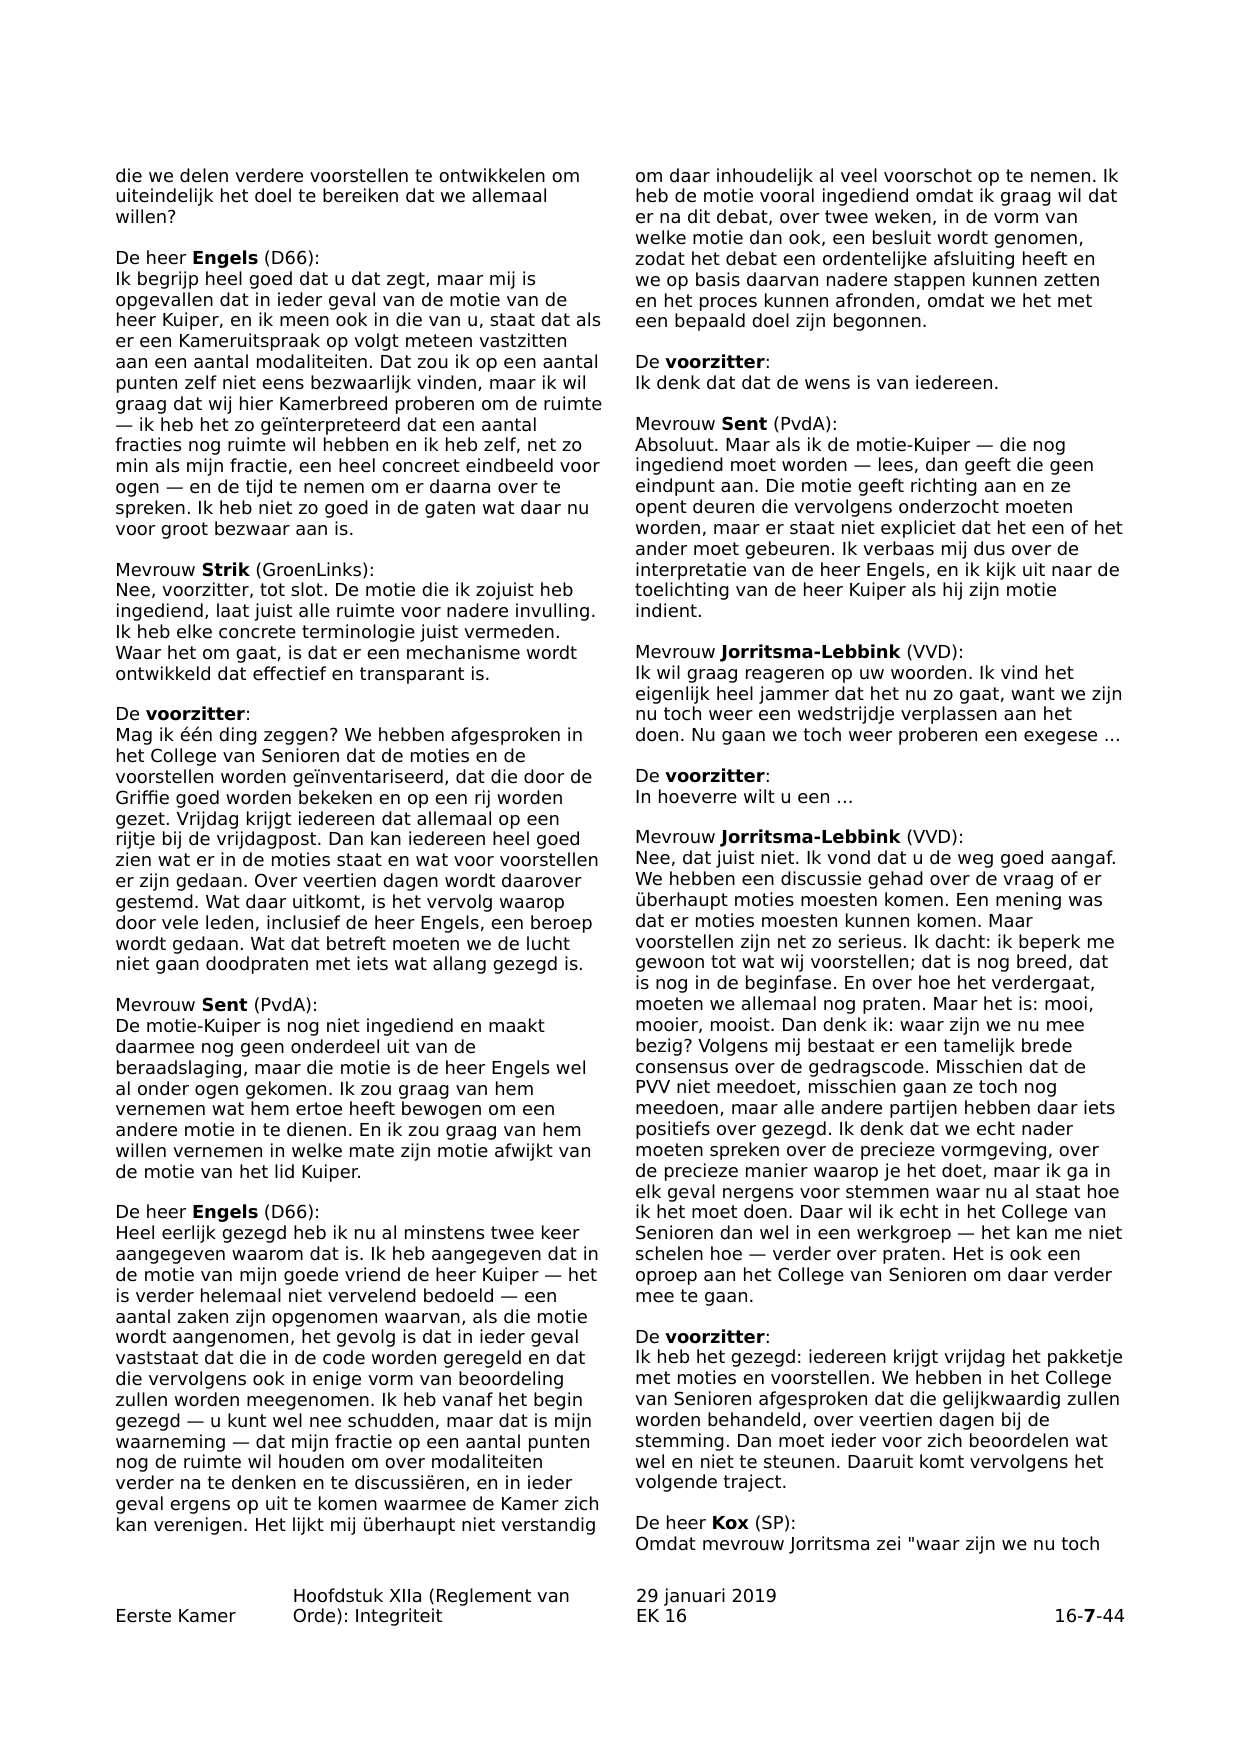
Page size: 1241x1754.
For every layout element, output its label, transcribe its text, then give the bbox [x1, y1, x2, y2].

text De heer Engels (D66): [115, 1202, 605, 1223]
text Heel eerlijk gezegd heb ik nu al minstens twee keer aangegeven waarom dat is. Ik heb aangegeven dat in de motie van mijn goede vriend de heer Kuiper — het is verder helemaal niet vervelend bedoeld — een aantal zaken zijn opgenomen waarvan, als die motie wordt aangenomen, het gevolg is dat in ieder geval vaststaat dat die in de code worden geregeld en dat die vervolgens ook in enige vorm van beoordeling zullen worden meegenomen. Ik heb vanaf het begin gezegd — u kunt wel nee schudden, maar dat is mijn waarneming — dat mijn fractie op een aantal punten nog de ruimte wil houden om over modaliteiten verder na te denken en te discussiëren, en in ieder geval ergens op uit te komen waarmee de Kamer zich kan verenigen. Het lijkt mij überhaupt niet verstandig [115, 1223, 605, 1536]
text De voorzitter: [635, 352, 1125, 373]
text Mevrouw Jorritsma-Lebbink (VVD): [635, 642, 1125, 662]
text Nee, voorzitter, tot slot. De motie die ik zojuist heb ingediend, laat juist alle ruimte voor nadere invulling. Ik heb elke concrete terminologie juist vermeden. Waar het om gaat, is dat er een mechanisme wordt ontwikkeld dat effectief en transparant is. [115, 580, 605, 684]
text De heer Engels (D66): [115, 248, 605, 268]
text Omdat mevrouw Jorritsma zei "waar zijn we nu toch [635, 1534, 1125, 1554]
text die we delen verdere voorstellen te ontwikkelen om uiteindelijk het doel te bereiken dat we allemaal willen? [115, 165, 605, 228]
text Mag ik één ding zeggen? We hebben afgesproken in het College van Senioren dat de moties en de voorstellen worden geïnventariseerd, dat die door de Griffie goed worden bekeken en op een rij worden gezet. Vrijdag krijgt iedereen dat allemaal op een rijtje bij de vrijdagpost. Dan kan iedereen heel goed zien wat er in de moties staat en wat voor voorstellen er zijn gedaan. Over veertien dagen wordt daarover gestemd. Wat daar uitkomt, is het vervolg waarop door vele leden, inclusief de heer Engels, een beroep wordt gedaan. Wat dat betreft moeten we de lucht niet gaan doodpraten met iets wat allang gezegd is. [115, 725, 605, 975]
text Mevrouw Sent (PvdA): [635, 413, 1125, 434]
text Ik wil graag reageren op uw woorden. Ik vind het eigenlijk heel jammer dat het nu zo gaat, want we zijn nu toch weer een wedstrijdje verplassen aan het doen. Nu gaan we toch weer proberen een exegese ... [635, 662, 1125, 746]
text Ik heb het gezegd: iedereen krijgt vrijdag het pakketje met moties en voorstellen. We hebben in het College van Senioren afgesproken dat die gelijkwaardig zullen worden behandeld, over veertien dagen bij de stemming. Dan moet ieder voor zich beoordelen wat wel en niet te steunen. Daaruit komt vervolgens het volgende traject. [635, 1347, 1125, 1493]
text In hoeverre wilt u een ... [635, 787, 1125, 807]
text De voorzitter: [635, 766, 1125, 787]
text De voorzitter: [635, 1326, 1125, 1347]
text Mevrouw Sent (PvdA): [115, 995, 605, 1016]
text De motie-Kuiper is nog niet ingediend en maakt daarmee nog geen onderdeel uit van de beraadslaging, maar die motie is de heer Engels wel al onder ogen gekomen. Ik zou graag van hem vernemen wat hem ertoe heeft bewogen om een andere motie in te dienen. En ik zou graag van hem willen vernemen in welke mate zijn motie afwijkt van de motie van het lid Kuiper. [115, 1016, 605, 1182]
text Absoluut. Maar als ik de motie-Kuiper — die nog ingediend moet worden — lees, dan geeft die geen eindpunt aan. Die motie geeft richting aan en ze opent deuren die vervolgens onderzocht moeten worden, maar er staat niet expliciet dat het een of het ander moet gebeuren. Ik verbaas mij dus over de interpretatie van de heer Engels, en ik kijk uit naar de toelichting van de heer Kuiper als hij zijn motie indient. [635, 434, 1125, 622]
text Mevrouw Strik (GroenLinks): [115, 559, 605, 580]
text De heer Kox (SP): [635, 1513, 1125, 1534]
text Ik denk dat dat de wens is van iedereen. [635, 373, 1125, 393]
text Ik begrijp heel goed dat u dat zegt, maar mij is opgevallen dat in ieder geval van de motie van de heer Kuiper, en ik meen ook in die van u, staat dat als er een Kameruitspraak op volgt meteen vastzitten aan een aantal modaliteiten. Dat zou ik op een aantal punten zelf niet eens bezwaarlijk vinden, maar ik wil graag dat wij hier Kamerbreed proberen om de ruimte — ik heb het zo geïnterpreteerd dat een aantal fracties nog ruimte wil hebben en ik heb zelf, net zo min als mijn fractie, een heel concreet eindbeeld voor ogen — en de tijd te nemen om er daarna over te spreken. Ik heb niet zo goed in de gaten wat daar nu voor groot bezwaar aan is. [115, 268, 605, 539]
text De voorzitter: [115, 704, 605, 725]
text Nee, dat juist niet. Ik vond dat u de weg goed aangaf. We hebben een discussie gehad over de vraag of er überhaupt moties moesten komen. Een mening was dat er moties moesten kunnen komen. Maar voorstellen zijn net zo serieus. Ik dacht: ik beperk me gewoon tot wat wij voorstellen; dat is nog breed, dat is nog in de beginfase. En over hoe het verdergaat, moeten we allemaal nog praten. Maar het is: mooi, mooier, mooist. Dan denk ik: waar zijn we nu mee bezig? Volgens mij bestaat er een tamelijk brede consensus over de gedragscode. Misschien dat de PVV niet meedoet, misschien gaan ze toch nog meedoen, maar alle andere partijen hebben daar iets positiefs over gezegd. Ik denk dat we echt nader moeten spreken over de precieze vormgeving, over de precieze manier waarop je het doet, maar ik ga in elk geval nergens voor stemmen waar nu al staat hoe ik het moet doen. Daar wil ik echt in het College van Senioren dan wel in een werkgroep — het kan me niet schelen hoe — verder over praten. Het is ook een oproep aan het College van Senioren om daar verder mee te gaan. [635, 848, 1125, 1306]
text Mevrouw Jorritsma-Lebbink (VVD): [635, 827, 1125, 848]
text om daar inhoudelijk al veel voorschot op te nemen. Ik heb de motie vooral ingediend omdat ik graag wil dat er na dit debat, over twee weken, in de vorm van welke motie dan ook, een besluit wordt genomen, zodat het debat een ordentelijke afsluiting heeft en we op basis daarvan nadere stappen kunnen zetten en het proces kunnen afronden, omdat we het met een bepaald doel zijn begonnen. [635, 165, 1125, 332]
